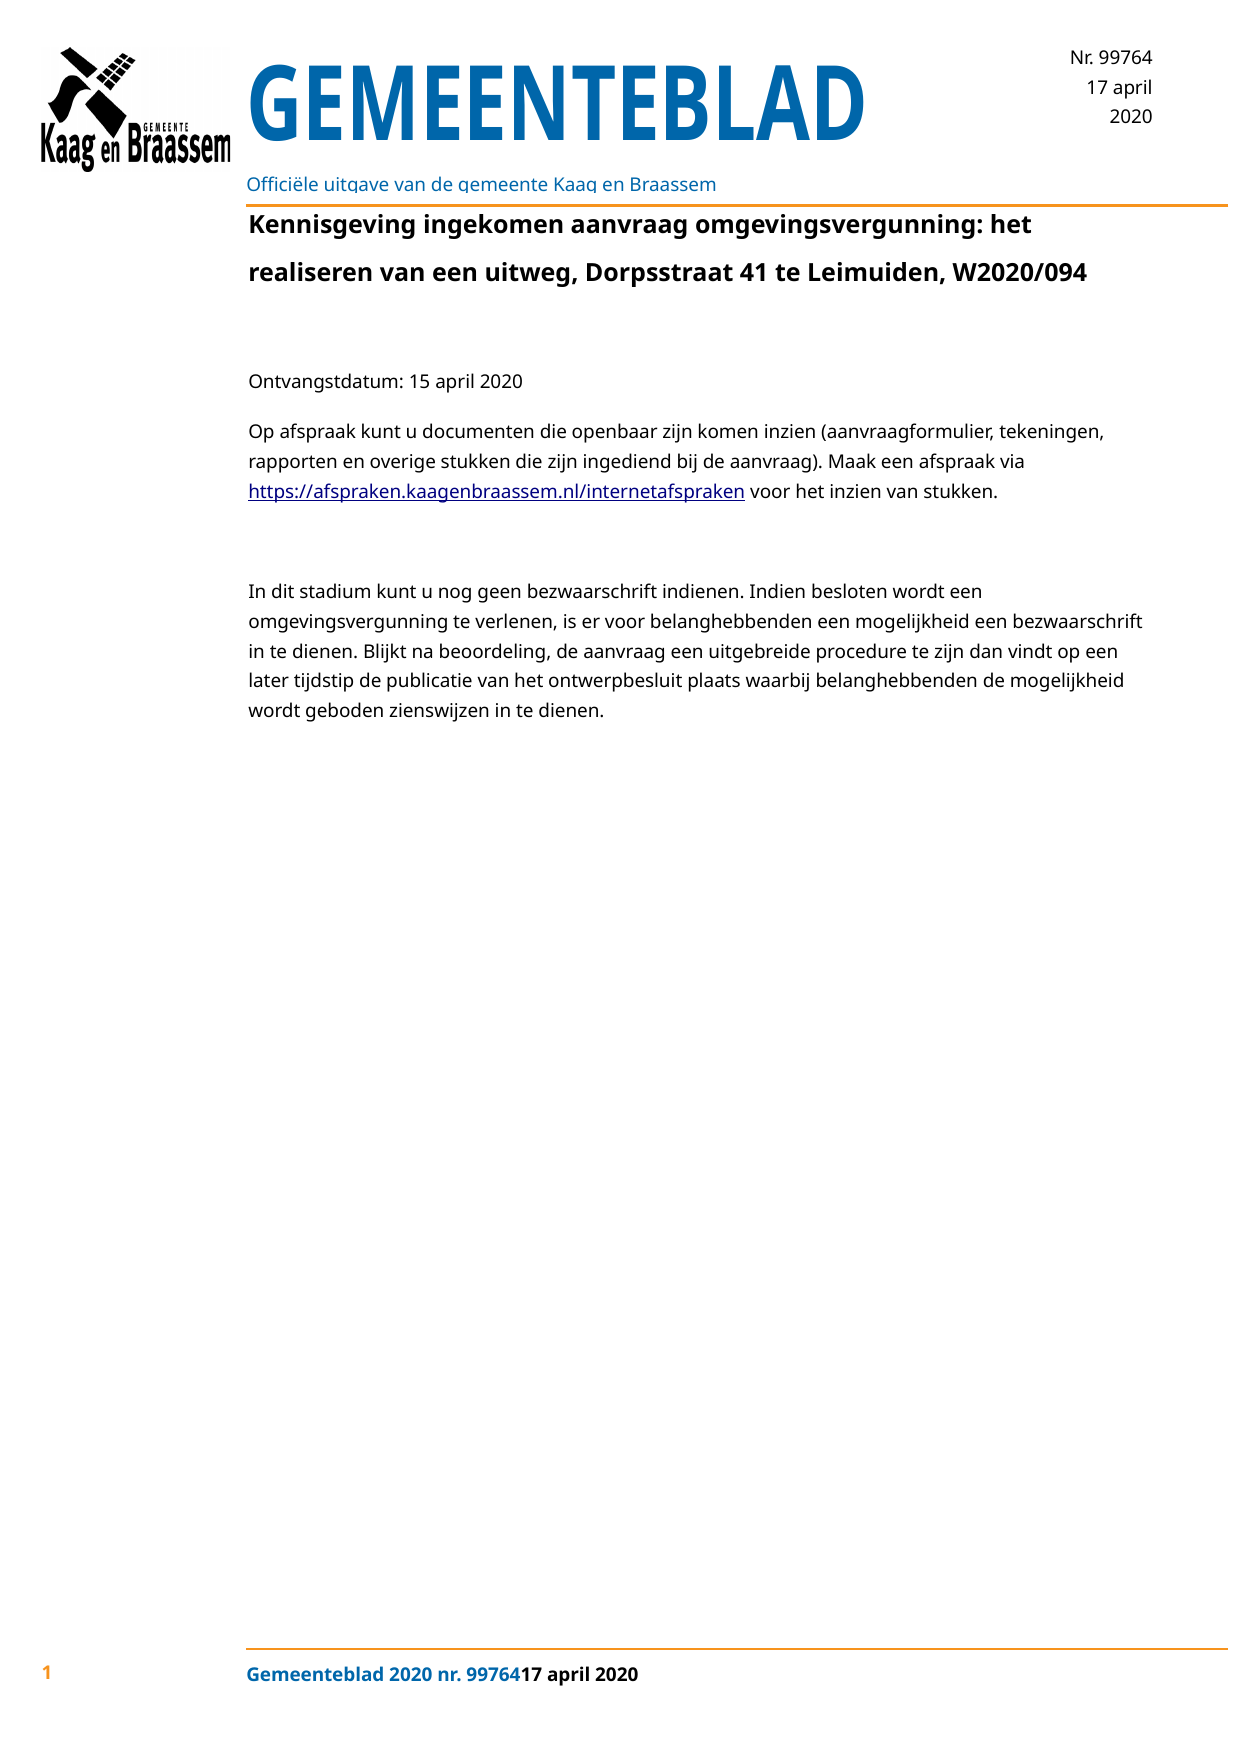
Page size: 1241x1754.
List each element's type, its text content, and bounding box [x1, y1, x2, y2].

text Op afspraak kunt u documenten die openbaar zijn komen inzien (aanvraagformulier, tekeningen, rapporten en overige stukken die zijn ingediend bij de aanvraag). Maak een afspraak via https://afspraken.kaagenbraassem.nl/internetafspraken voor het inzien van stukken. [248, 419, 1152, 504]
text Kennisgeving ingekomen aanvraag omgevingsvergunning: het realiseren van een uitweg, Dorpsstraat 41 te Leimuiden, W2020/094 [248, 207, 1152, 288]
text In dit stadium kunt u nog geen bezwaarschrift indienen. Indien besloten wordt een omgevingsvergunning te verlenen, is er voor belanghebbenden een mogelijkheid een bezwaarschrift in te dienen. Blijkt na beoordeling, de aanvraag een uitgebreide procedure te zijn dan vindt op een later tijdstip de publicatie van het ontwerpbesluit plaats waarbij belanghebbenden de mogelijkheid wordt geboden zienswijzen in te dienen. [248, 579, 1152, 723]
text Ontvangstdatum: 15 april 2020 [248, 368, 1152, 394]
picture [41, 47, 231, 172]
